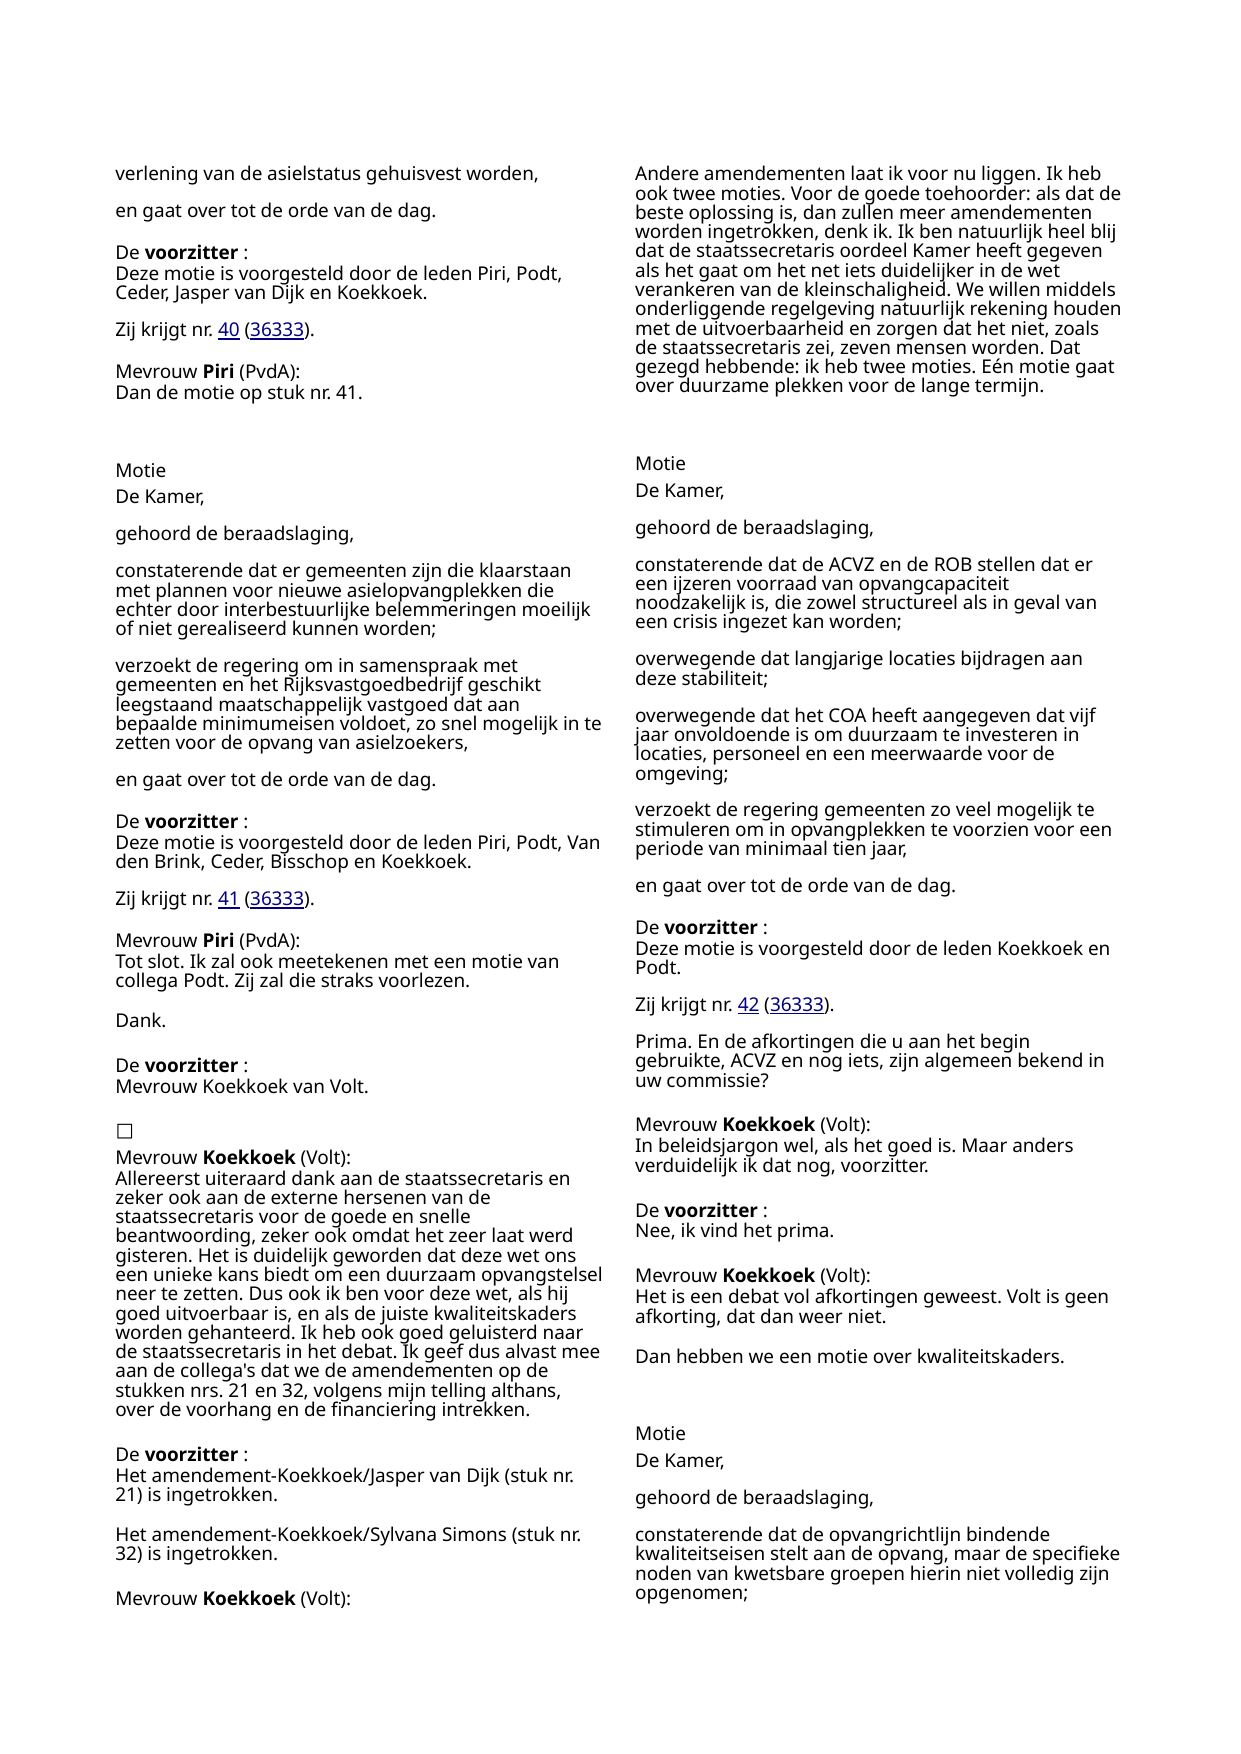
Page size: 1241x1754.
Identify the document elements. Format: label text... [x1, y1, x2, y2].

text Nee, ik vind het prima. [635, 1222, 1125, 1242]
text Motie [115, 457, 605, 482]
text en gaat over tot de orde van de dag. [115, 202, 605, 222]
text overwegende dat langjarige locaties bijdragen aan deze stabiliteit; [635, 650, 1125, 689]
text Mevrouw Koekkoek (Volt): [115, 1586, 605, 1611]
text Mevrouw Koekkoek (Volt): [635, 1112, 1125, 1137]
text Dan hebben we een motie over kwaliteitskaders. [635, 1348, 1125, 1367]
text De voorzitter : [115, 239, 605, 265]
text De voorzitter : [635, 1197, 1125, 1222]
text Prima. En de afkortingen die u aan het begin gebruikte, ACVZ en nog iets, zijn algemeen bekend in uw commissie? [635, 1033, 1125, 1091]
text gehoord de beraadslaging, [115, 525, 605, 545]
text constaterende dat er gemeenten zijn die klaarstaan met plannen voor nieuwe asielopvangplekken die echter door interbestuurlijke belemmeringen moeilijk of niet gerealiseerd kunnen worden; [115, 562, 605, 639]
text en gaat over tot de orde van de dag. [635, 877, 1125, 896]
text Het amendement-Koekkoek/Sylvana Simons (stuk nr. 32) is ingetrokken. [115, 1526, 605, 1565]
text De voorzitter : [115, 808, 605, 834]
text Zij krijgt nr. 40 (36333). [115, 321, 605, 341]
text verzoekt de regering om in samenspraak met gemeenten en het Rijksvastgoedbedrijf geschikt leegstaand maatschappelijk vastgoed dat aan bepaalde minimumeisen voldoet, zo snel mogelijk in te zetten voor de opvang van asielzoekers, [115, 657, 605, 753]
text Mevrouw Koekkoek (Volt): [635, 1263, 1125, 1288]
text gehoord de beraadslaging, [635, 519, 1125, 538]
text Zij krijgt nr. 42 (36333). [635, 996, 1125, 1015]
text ⬜ [115, 1118, 605, 1144]
text Deze motie is voorgesteld door de leden Piri, Podt, Ceder, Jasper van Dijk en Koekkoek. [115, 265, 605, 303]
text Mevrouw Piri (PvdA): [115, 927, 605, 953]
text De voorzitter : [635, 914, 1125, 940]
text De Kamer, [635, 482, 1125, 501]
text Allereerst uiteraard dank aan de staatssecretaris en zeker ook aan de externe hersenen van de staatssecretaris voor de goede en snelle beantwoording, zeker ook omdat het zeer laat werd gisteren. Het is duidelijk geworden dat deze wet ons een unieke kans biedt om een duurzaam opvangstelsel neer te zetten. Dus ook ik ben voor deze wet, als hij goed uitvoerbaar is, en als de juiste kwaliteitskaders worden gehanteerd. Ik heb ook goed geluisterd naar de staatssecretaris in het debat. Ik geef dus alvast mee aan de collega's dat we de amendementen op de stukken nrs. 21 en 32, volgens mijn telling althans, over de voorhang en de financiering intrekken. [115, 1170, 605, 1420]
text In beleidsjargon wel, als het goed is. Maar anders verduidelijk ik dat nog, voorzitter. [635, 1137, 1125, 1176]
text De Kamer, [635, 1452, 1125, 1471]
text De voorzitter : [115, 1052, 605, 1078]
text Dank. [115, 1012, 605, 1032]
text Deze motie is voorgesteld door de leden Koekkoek en Podt. [635, 940, 1125, 978]
text Tot slot. Ik zal ook meetekenen met een motie van collega Podt. Zij zal die straks voorlezen. [115, 953, 605, 992]
text verlening van de asielstatus gehuisvest worden, [115, 165, 605, 184]
text en gaat over tot de orde van de dag. [115, 771, 605, 791]
text overwegende dat het COA heeft aangegeven dat vijf jaar onvoldoende is om duurzaam te investeren in locaties, personeel en een meerwaarde voor de omgeving; [635, 707, 1125, 784]
text Deze motie is voorgesteld door de leden Piri, Podt, Van den Brink, Ceder, Bisschop en Koekkoek. [115, 834, 605, 872]
text Zij krijgt nr. 41 (36333). [115, 890, 605, 909]
text Motie [635, 1420, 1125, 1446]
text Het is een debat vol afkortingen geweest. Volt is geen afkorting, dat dan weer niet. [635, 1288, 1125, 1327]
text Mevrouw Koekkoek van Volt. [115, 1078, 605, 1097]
text Het amendement-Koekkoek/Jasper van Dijk (stuk nr. 21) is ingetrokken. [115, 1467, 605, 1505]
text De Kamer, [115, 488, 605, 508]
text Mevrouw Piri (PvdA): [115, 358, 605, 384]
text constaterende dat de ACVZ en de ROB stellen dat er een ijzeren voorraad van opvangcapaciteit noodzakelijk is, die zowel structureel als in geval van een crisis ingezet kan worden; [635, 556, 1125, 633]
text gehoord de beraadslaging, [635, 1489, 1125, 1508]
text Andere amendementen laat ik voor nu liggen. Ik heb ook twee moties. Voor de goede toehoorder: als dat de beste oplossing is, dan zullen meer amendementen worden ingetrokken, denk ik. Ik ben natuurlijk heel blij dat de staatssecretaris oordeel Kamer heeft gegeven als het gaat om het net iets duidelijker in de wet verankeren van de kleinschaligheid. We willen middels onderliggende regelgeving natuurlijk rekening houden met de uitvoerbaarheid en zorgen dat het niet, zoals de staatssecretaris zei, zeven mensen worden. Dat gezegd hebbende: ik heb twee moties. Eén motie gaat over duurzame plekken voor de lange termijn. [635, 165, 1125, 397]
text Motie [635, 450, 1125, 476]
text constaterende dat de opvangrichtlijn bindende kwaliteitseisen stelt aan de opvang, maar de specifieke noden van kwetsbare groepen hierin niet volledig zijn opgenomen; [635, 1526, 1125, 1603]
text De voorzitter : [115, 1441, 605, 1467]
text Mevrouw Koekkoek (Volt): [115, 1144, 605, 1170]
text verzoekt de regering gemeenten zo veel mogelijk te stimuleren om in opvangplekken te voorzien voor een periode van minimaal tien jaar, [635, 801, 1125, 859]
text Dan de motie op stuk nr. 41. [115, 384, 605, 403]
